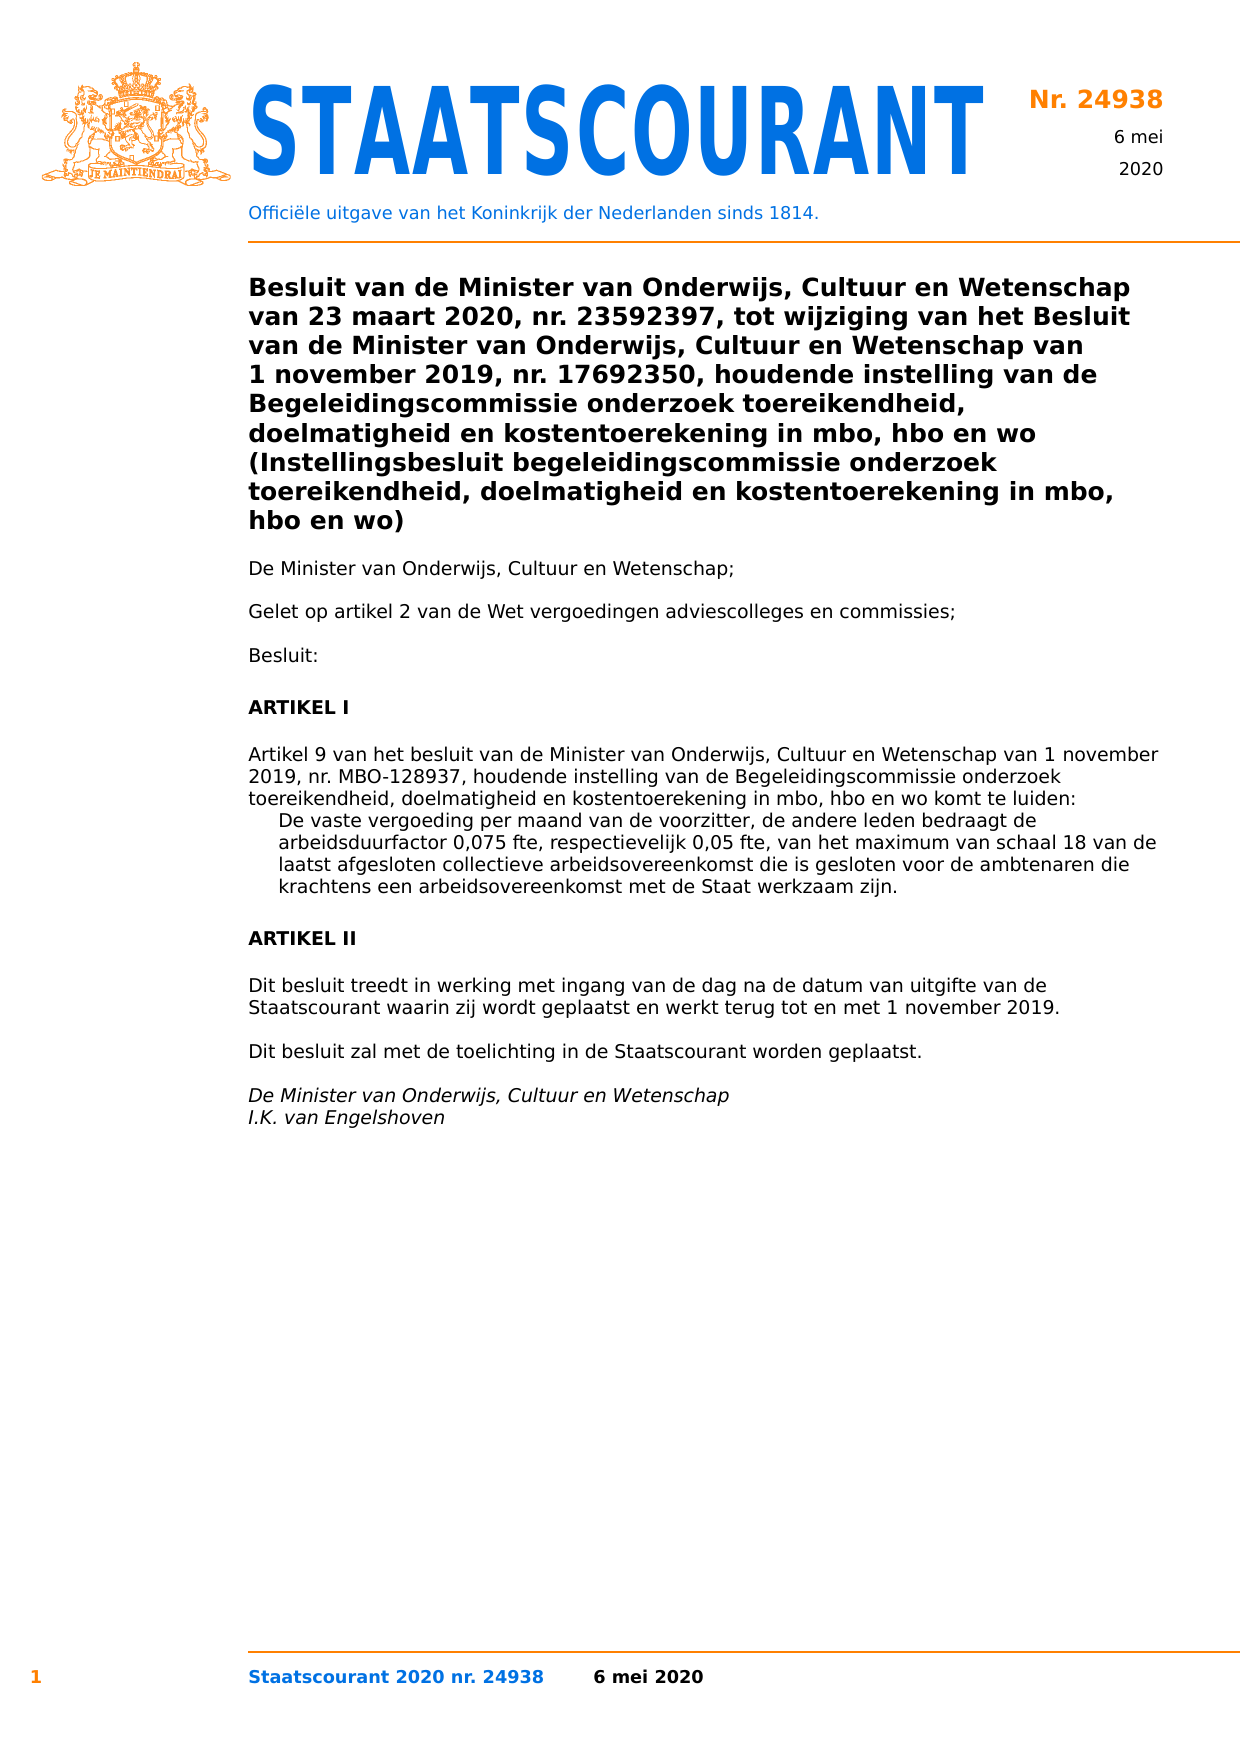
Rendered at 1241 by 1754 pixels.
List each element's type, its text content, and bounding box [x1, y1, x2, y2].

text De vaste vergoeding per maand van de voorzitter, de andere leden bedraagt de arbeidsduurfactor 0,075 fte, respectievelijk 0,05 fte, van het maximum van schaal 18 van de laatst afgesloten collectieve arbeidsovereenkomst die is gesloten voor de ambtenaren die krachtens een arbeidsovereenkomst met de Staat werkzaam zijn. [278, 810, 1163, 898]
table_cell 6 mei [998, 121, 1240, 153]
table_header Nr. 24938 [998, 62, 1240, 121]
text Dit besluit treedt in werking met ingang van de dag na de datum van uitgifte van de Staatscourant waarin zij wordt geplaatst en werkt terug tot en met 1 november 2019. [248, 975, 1163, 1019]
table_header STAATSCOURANT [248, 62, 998, 203]
picture [41, 62, 231, 186]
text Besluit: [248, 645, 1163, 667]
text De Minister van Onderwijs, Cultuur en Wetenschap; [248, 557, 1163, 579]
subtitle Besluit van de Minister van Onderwijs, Cultuur en Wetenschap van 23 maart 2020, nr. 23592397, tot wijziging van het Besluit van de Minister van Onderwijs, Cultuur en Wetenschap van 1 november 2019, nr. 17692350, houdende instelling van de Begeleidingscommissie onderzoek toereikendheid, doelmatigheid en kostentoerekening in mbo, hbo en wo (Instellingsbesluit begeleidingscommissie onderzoek toereikendheid, doelmatigheid en kostentoerekening in mbo, hbo en wo) [248, 273, 1163, 536]
subtitle ARTIKEL I [248, 697, 1163, 719]
table_header [25, 62, 248, 241]
text Artikel 9 van het besluit van de Minister van Onderwijs, Cultuur en Wetenschap van 1 november 2019, nr. MBO-128937, houdende instelling van de Begeleidingscommissie onderzoek toereikendheid, doelmatigheid en kostentoerekening in mbo, hbo en wo komt te luiden: [248, 744, 1163, 810]
text De Minister van Onderwijs, Cultuur en Wetenschap I.K. van Engelshoven [248, 1084, 1163, 1128]
subtitle ARTIKEL II [248, 928, 1163, 950]
table_cell 2020 [998, 153, 1240, 203]
text Gelet op artikel 2 van de Wet vergoedingen adviescolleges en commissies; [248, 601, 1163, 623]
text Dit besluit zal met de toelichting in de Staatscourant worden geplaatst. [248, 1041, 1163, 1063]
table_cell Officiële uitgave van het Koninkrijk der Nederlanden sinds 1814. [248, 203, 1240, 241]
